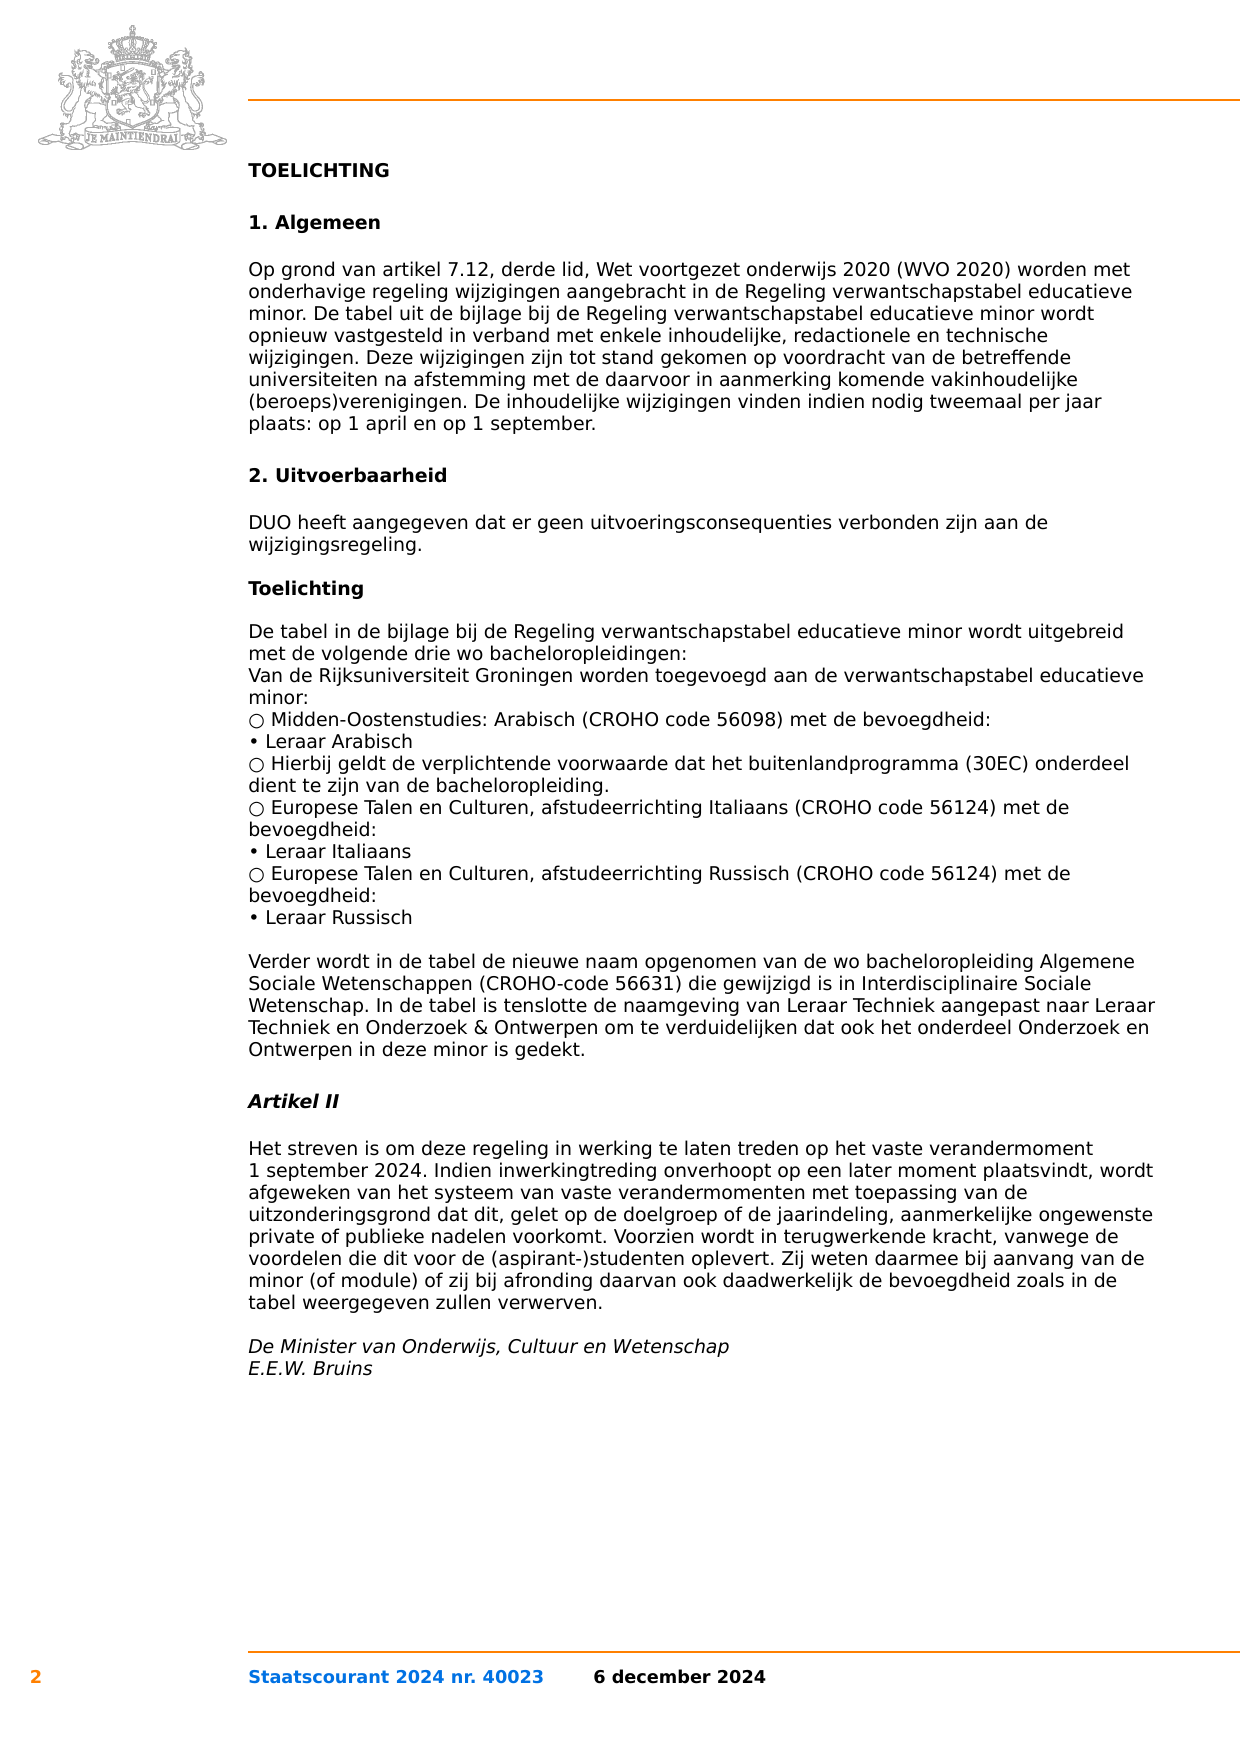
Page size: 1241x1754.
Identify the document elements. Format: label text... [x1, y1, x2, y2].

subtitle TOELICHTING [248, 160, 1163, 182]
text ○ Hierbij geldt de verplichtende voorwaarde dat het buitenlandprogramma (30EC) onderdeel dient te zijn van de bacheloropleiding. [248, 753, 1163, 797]
text Verder wordt in de tabel de nieuwe naam opgenomen van de wo bacheloropleiding Algemene Sociale Wetenschappen (CROHO-code 56631) die gewijzigd is in Interdisciplinaire Sociale Wetenschap. In de tabel is tenslotte de naamgeving van Leraar Techniek aangepast naar Leraar Techniek en Onderzoek & Ontwerpen om te verduidelijken dat ook het onderdeel Onderzoek en Ontwerpen in deze minor is gedekt. [248, 951, 1163, 1061]
text • Leraar Italiaans [248, 841, 1163, 863]
picture [38, 25, 227, 150]
text Op grond van artikel 7.12, derde lid, Wet voortgezet onderwijs 2020 (WVO 2020) worden met onderhavige regeling wijzigingen aangebracht in de Regeling verwantschapstabel educatieve minor. De tabel uit de bijlage bij de Regeling verwantschapstabel educatieve minor wordt opnieuw vastgesteld in verband met enkele inhoudelijke, redactionele en technische wijzigingen. Deze wijzigingen zijn tot stand gekomen op voordracht van de betreffende universiteiten na afstemming met de daarvoor in aanmerking komende vakinhoudelijke (beroeps)verenigingen. De inhoudelijke wijzigingen vinden indien nodig tweemaal per jaar plaats: op 1 april en op 1 september. [248, 259, 1163, 435]
text ○ Midden-Oostenstudies: Arabisch (CROHO code 56098) met de bevoegdheid: [248, 709, 1163, 731]
subtitle Toelichting [248, 577, 1163, 599]
text DUO heeft aangegeven dat er geen uitvoeringsconsequenties verbonden zijn aan de wijzigingsregeling. [248, 512, 1163, 556]
text ○ Europese Talen en Culturen, afstudeerrichting Russisch (CROHO code 56124) met de bevoegdheid: [248, 863, 1163, 907]
text • Leraar Russisch [248, 907, 1163, 929]
text Het streven is om deze regeling in werking te laten treden op het vaste verandermoment 1 september 2024. Indien inwerkingtreding onverhoopt op een later moment plaatsvindt, wordt afgeweken van het systeem van vaste verandermomenten met toepassing van de uitzonderingsgrond dat dit, gelet op de doelgroep of de jaarindeling, aanmerkelijke ongewenste private of publieke nadelen voorkomt. Voorzien wordt in terugwerkende kracht, vanwege de voordelen die dit voor de (aspirant-)studenten oplevert. Zij weten daarmee bij aanvang van de minor (of module) of zij bij afronding daarvan ook daadwerkelijk de bevoegdheid zoals in de tabel weergegeven zullen verwerven. [248, 1138, 1163, 1314]
text • Leraar Arabisch [248, 731, 1163, 753]
subtitle Artikel II [248, 1091, 1163, 1113]
subtitle 1. Algemeen [248, 212, 1163, 234]
text ○ Europese Talen en Culturen, afstudeerrichting Italiaans (CROHO code 56124) met de bevoegdheid: [248, 797, 1163, 841]
subtitle 2. Uitvoerbaarheid [248, 465, 1163, 487]
text Van de Rijksuniversiteit Groningen worden toegevoegd aan de verwantschapstabel educatieve minor: [248, 665, 1163, 709]
text De Minister van Onderwijs, Cultuur en Wetenschap E.E.W. Bruins [248, 1336, 1163, 1379]
text De tabel in de bijlage bij de Regeling verwantschapstabel educatieve minor wordt uitgebreid met de volgende drie wo bacheloropleidingen: [248, 621, 1163, 665]
